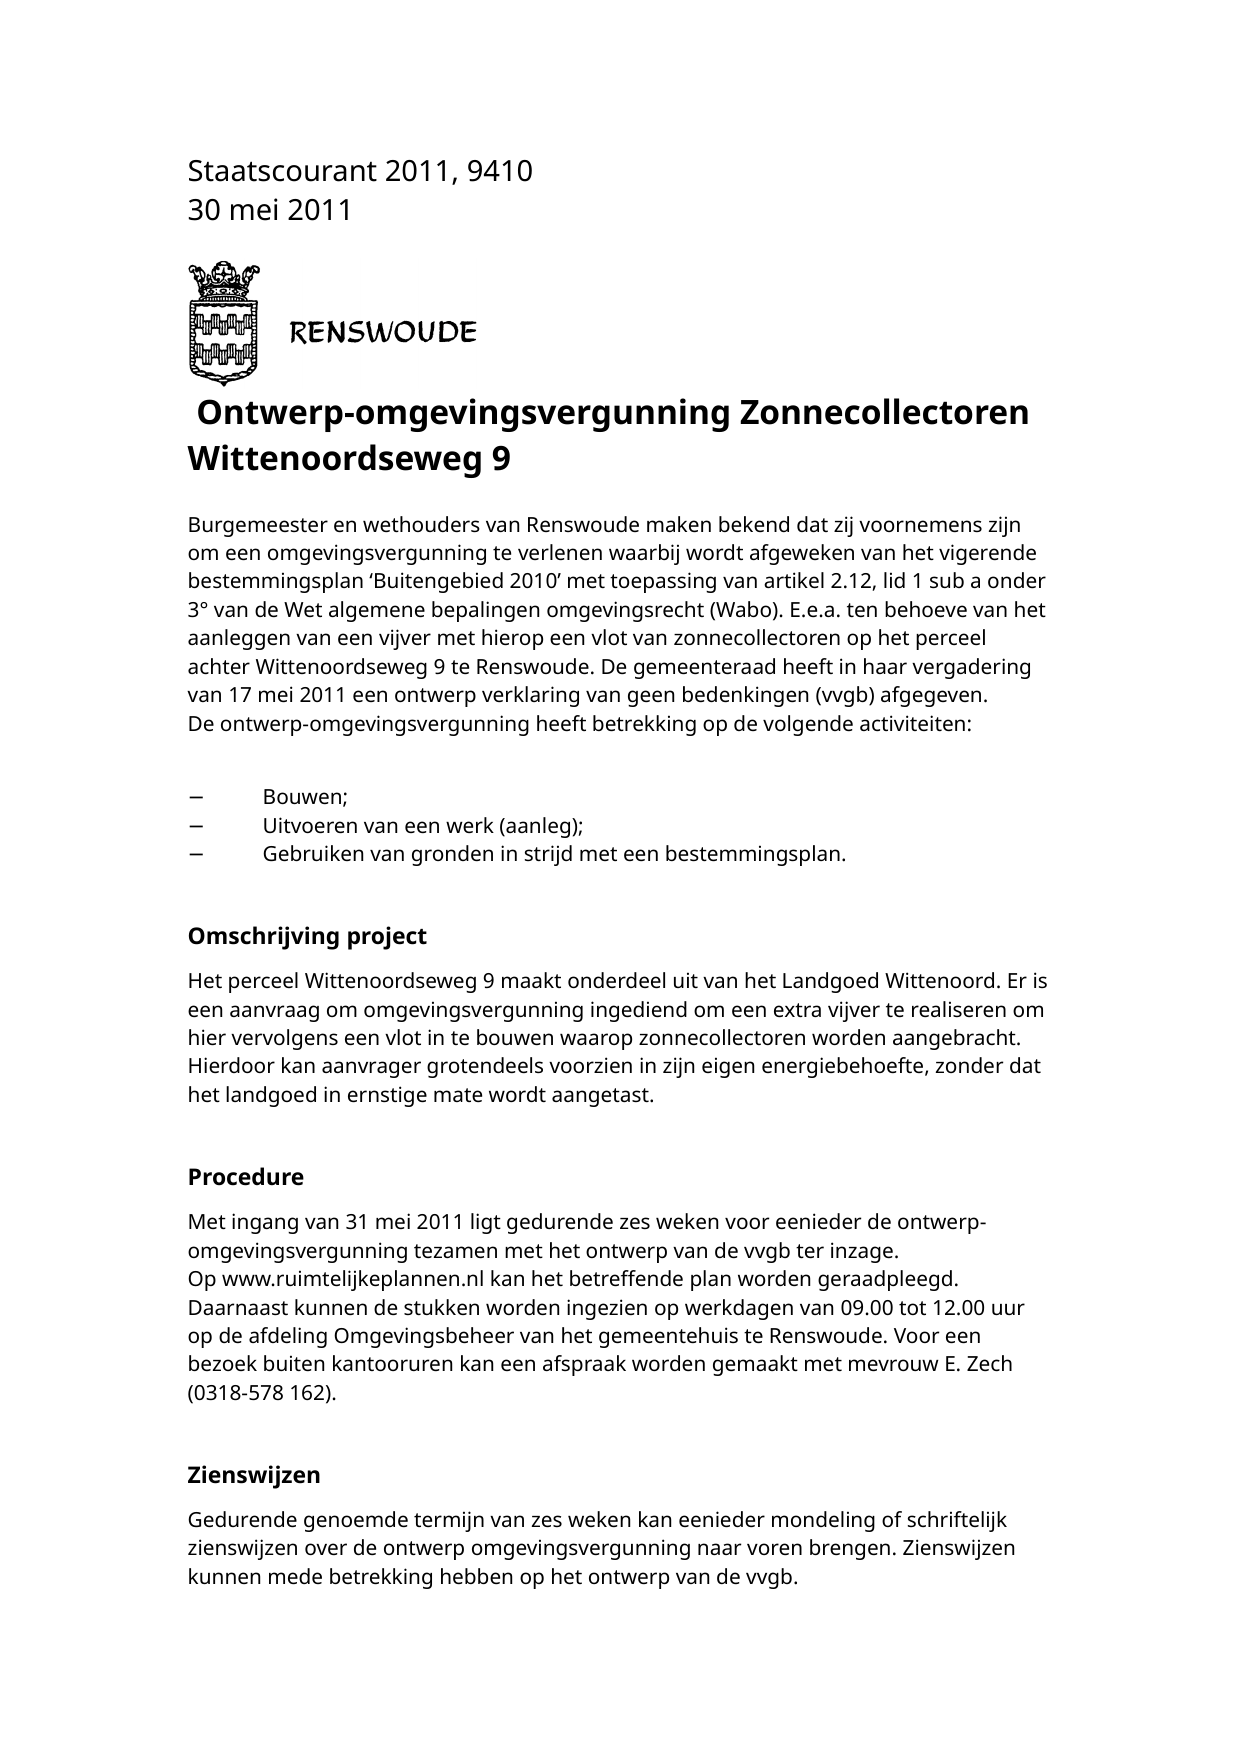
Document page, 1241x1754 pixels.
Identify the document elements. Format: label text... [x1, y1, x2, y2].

text Gedurende genoemde termijn van zes weken kan eenieder mondeling of schriftelijk zienswijzen over de ontwerp omgevingsvergunning naar voren brengen. Zienswijzen kunnen mede betrekking hebben op het ontwerp van de vvgb. [187, 1505, 1053, 1590]
subtitle Procedure [187, 1161, 1053, 1192]
text Met ingang van 31 mei 2011 ligt gedurende zes weken voor eenieder de ontwerp-omgevingsvergunning tezamen met het ontwerp van de vvgb ter inzage. [187, 1207, 1053, 1264]
list Bouwen; [187, 782, 1053, 811]
subtitle Zienswijzen [187, 1459, 1053, 1490]
picture [187, 258, 477, 389]
text Burgemeester en wethouders van Renswoude maken bekend dat zij voornemens zijn om een omgevingsvergunning te verlenen waarbij wordt afgeweken van het vigerende bestemmingsplan ‘Buitengebied 2010’ met toepassing van artikel 2.12, lid 1 sub a onder 3° van de Wet algemene bepalingen omgevingsrecht (Wabo). E.e.a. ten behoeve van het aanleggen van een vijver met hierop een vlot van zonnecollectoren op het perceel achter Wittenoordseweg 9 te Renswoude. De gemeenteraad heeft in haar vergadering van 17 mei 2011 een ontwerp verklaring van geen bedenkingen (vvgb) afgegeven. [187, 510, 1053, 709]
text Op www.ruimtelijkeplannen.nl kan het betreffende plan worden geraadpleegd. [187, 1264, 1053, 1293]
list Gebruiken van gronden in strijd met een bestemmingsplan. [187, 839, 1053, 868]
text Staatscourant 2011, 9410 [187, 150, 1053, 190]
text Het perceel Wittenoordseweg 9 maakt onderdeel uit van het Landgoed Wittenoord. Er is een aanvraag om omgevingsvergunning ingediend om een extra vijver te realiseren om hier vervolgens een vlot in te bouwen waarop zonnecollectoren worden aangebracht. Hierdoor kan aanvrager grotendeels voorzien in zijn eigen energiebehoefte, zonder dat het landgoed in ernstige mate wordt aangetast. [187, 966, 1053, 1108]
text 30 mei 2011 [187, 190, 1053, 229]
text Daarnaast kunnen de stukken worden ingezien op werkdagen van 09.00 tot 12.00 uur op de afdeling Omgevingsbeheer van het gemeentehuis te Renswoude. Voor een bezoek buiten kantooruren kan een afspraak worden gemaakt met mevrouw E. Zech (0318-578 162). [187, 1293, 1053, 1406]
list Uitvoeren van een werk (aanleg); [187, 811, 1053, 839]
subtitle Ontwerp-omgevingsvergunning Zonnecollectoren Wittenoordseweg 9 [187, 271, 1053, 480]
subtitle Omschrijving project [187, 920, 1053, 951]
text De ontwerp-omgevingsvergunning heeft betrekking op de volgende activiteiten: [187, 709, 1053, 737]
